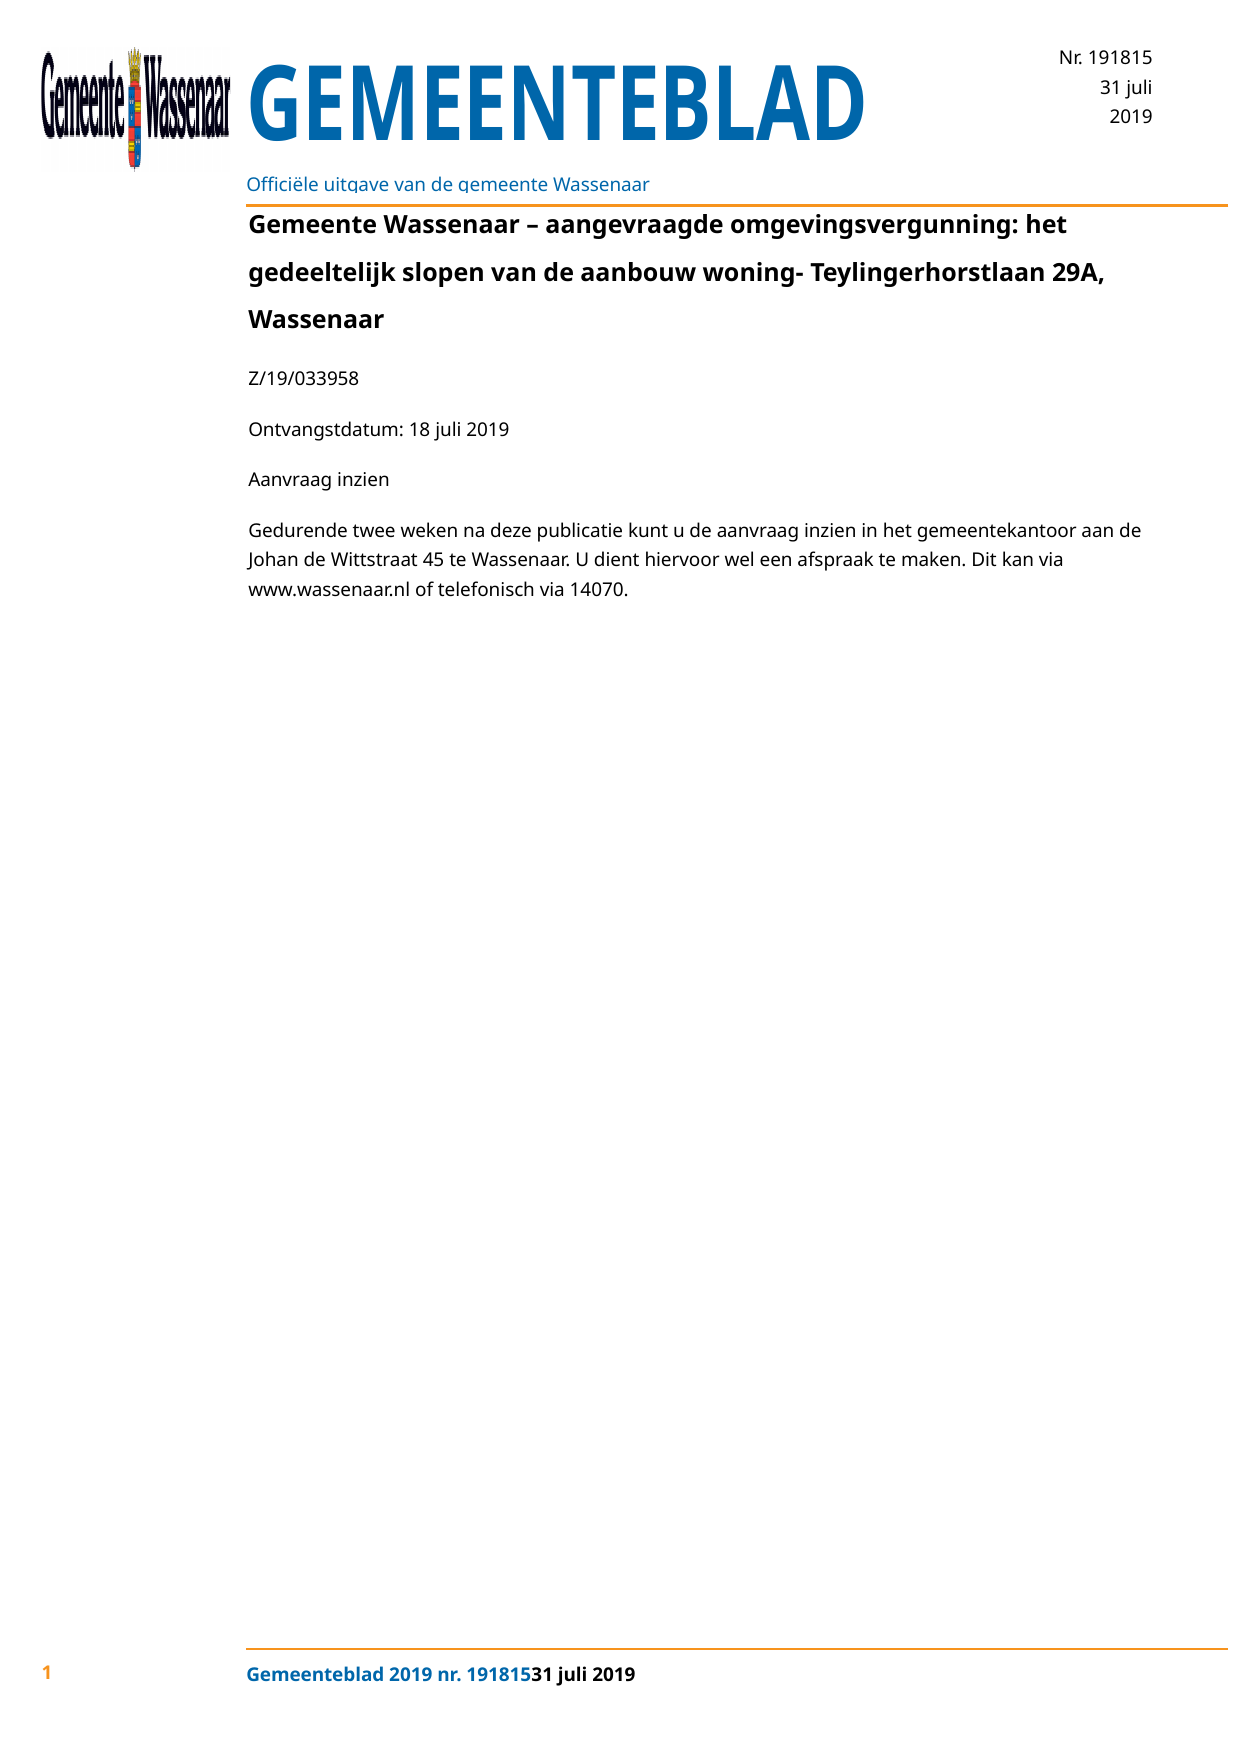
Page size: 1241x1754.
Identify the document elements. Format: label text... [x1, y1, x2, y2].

picture [41, 47, 231, 172]
text Ontvangstdatum: 18 juli 2019 [248, 416, 1152, 442]
text Gedurende twee weken na deze publicatie kunt u de aanvraag inzien in het gemeentekantoor aan de Johan de Wittstraat 45 te Wassenaar. U dient hiervoor wel een afspraak te maken. Dit kan via www.wassenaar.nl of telefonisch via 14070. [248, 517, 1152, 602]
text Aanvraag inzien [248, 466, 1152, 492]
text Z/19/033958 [248, 366, 1152, 391]
text Gemeente Wassenaar – aangevraagde omgevingsvergunning: het gedeeltelijk slopen van de aanbouw woning- Teylingerhorstlaan 29A, Wassenaar [248, 207, 1152, 336]
